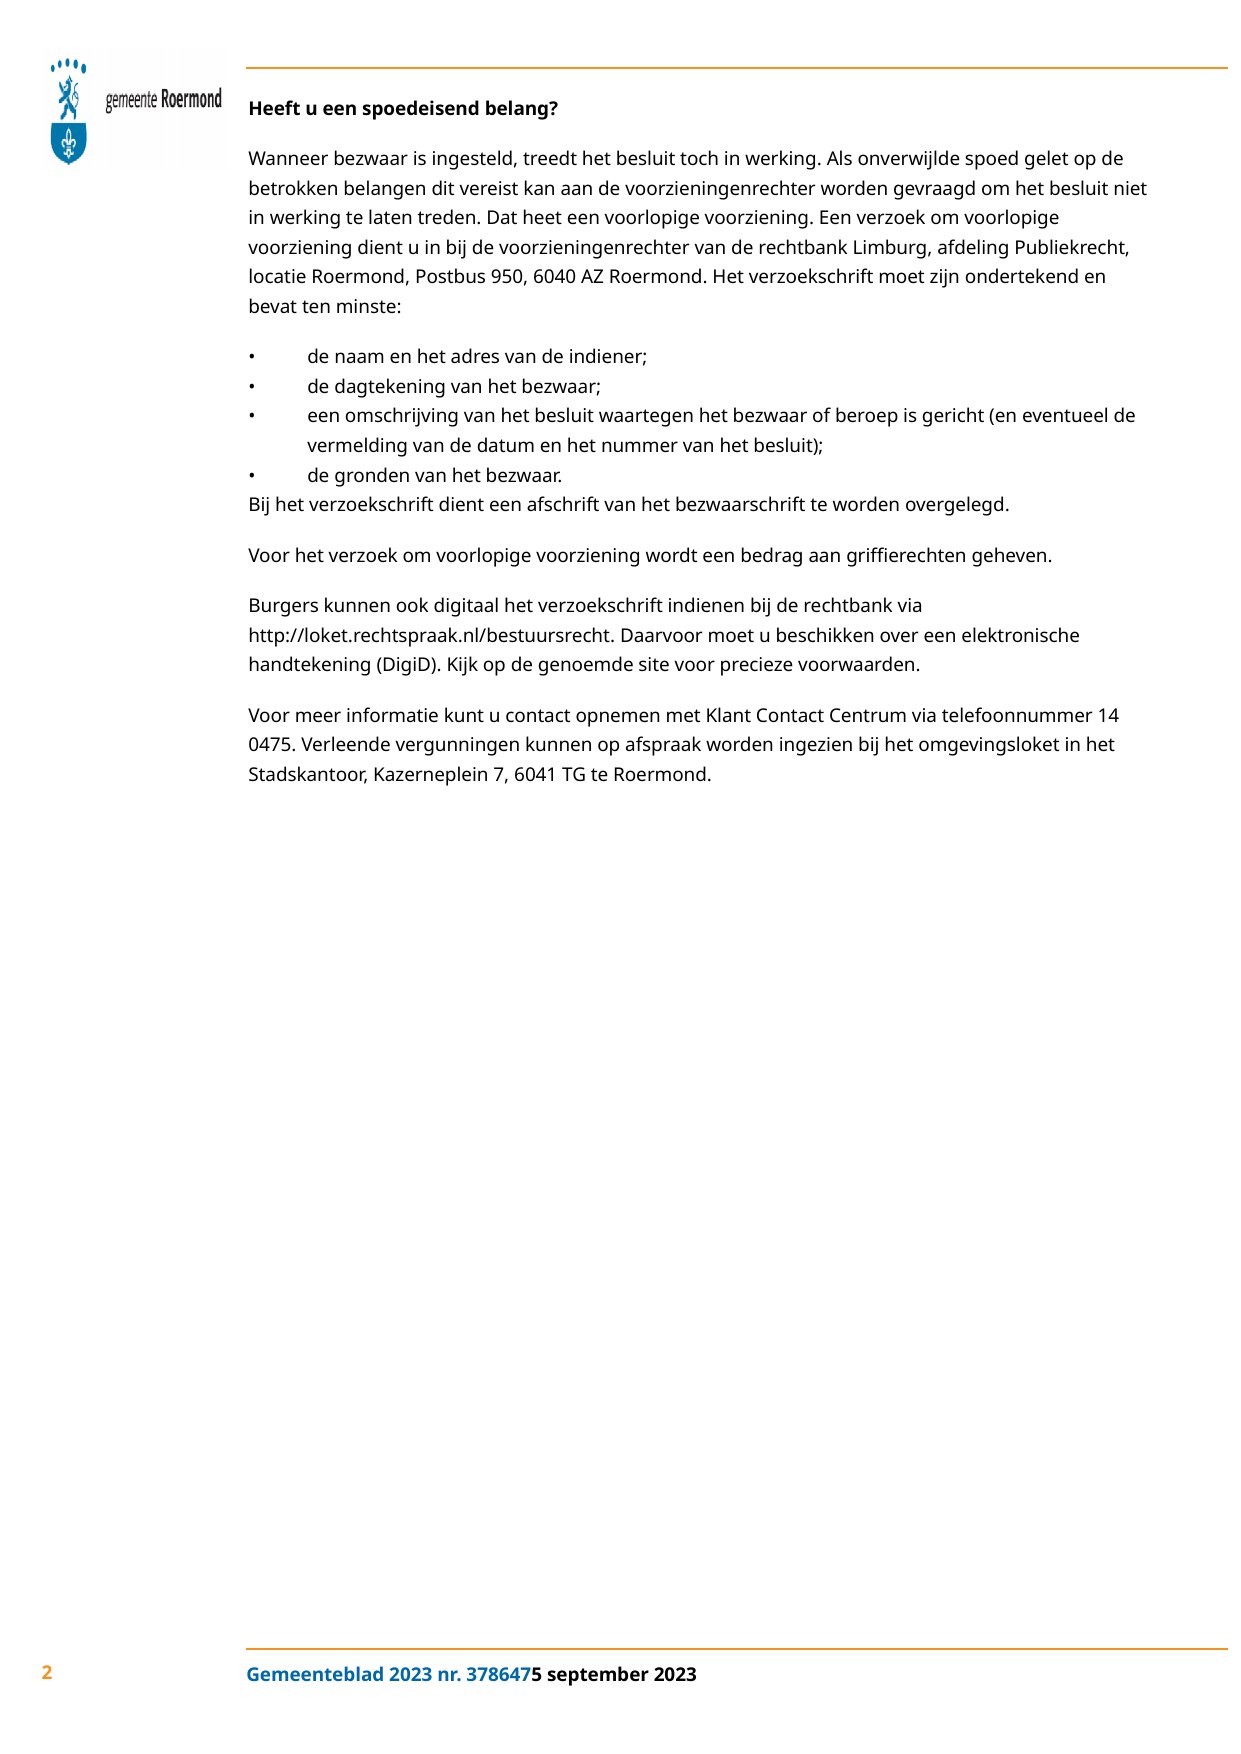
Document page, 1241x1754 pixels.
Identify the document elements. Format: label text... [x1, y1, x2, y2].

text Voor meer informatie kunt u contact opnemen met Klant Contact Centrum via telefoonnummer 14 0475. Verleende vergunningen kunnen op afspraak worden ingezien bij het omgevingsloket in het Stadskantoor, Kazerneplein 7, 6041 TG te Roermond. [248, 702, 1152, 787]
list de dagtekening van het bezwaar; [248, 373, 1152, 399]
text Bij het verzoekschrift dient een afschrift van het bezwaarschrift te worden overgelegd. [248, 491, 1152, 517]
picture [41, 47, 231, 172]
list de gronden van het bezwaar. [248, 462, 1152, 488]
list de naam en het adres van de indiener; [248, 343, 1152, 369]
text Heeft u een spoedeisend belang? [248, 95, 1152, 121]
text Wanneer bezwaar is ingesteld, treedt het besluit toch in werking. Als onverwijlde spoed gelet op de betrokken belangen dit vereist kan aan de voorzieningenrechter worden gevraagd om het besluit niet in werking te laten treden. Dat heet een voorlopige voorziening. Een verzoek om voorlopige voorziening dient u in bij de voorzieningenrechter van de rechtbank Limburg, afdeling Publiekrecht, locatie Roermond, Postbus 950, 6040 AZ Roermond. Het verzoekschrift moet zijn ondertekend en bevat ten minste: [248, 145, 1152, 319]
text Burgers kunnen ook digitaal het verzoekschrift indienen bij de rechtbank via http://loket.rechtspraak.nl/bestuursrecht. Daarvoor moet u beschikken over een elektronische handtekening (DigiD). Kijk op de genoemde site voor precieze voorwaarden. [248, 592, 1152, 677]
text Voor het verzoek om voorlopige voorziening wordt een bedrag aan griffierechten geheven. [248, 542, 1152, 568]
list een omschrijving van het besluit waartegen het bezwaar of beroep is gericht (en eventueel de vermelding van de datum en het nummer van het besluit); [248, 403, 1152, 458]
